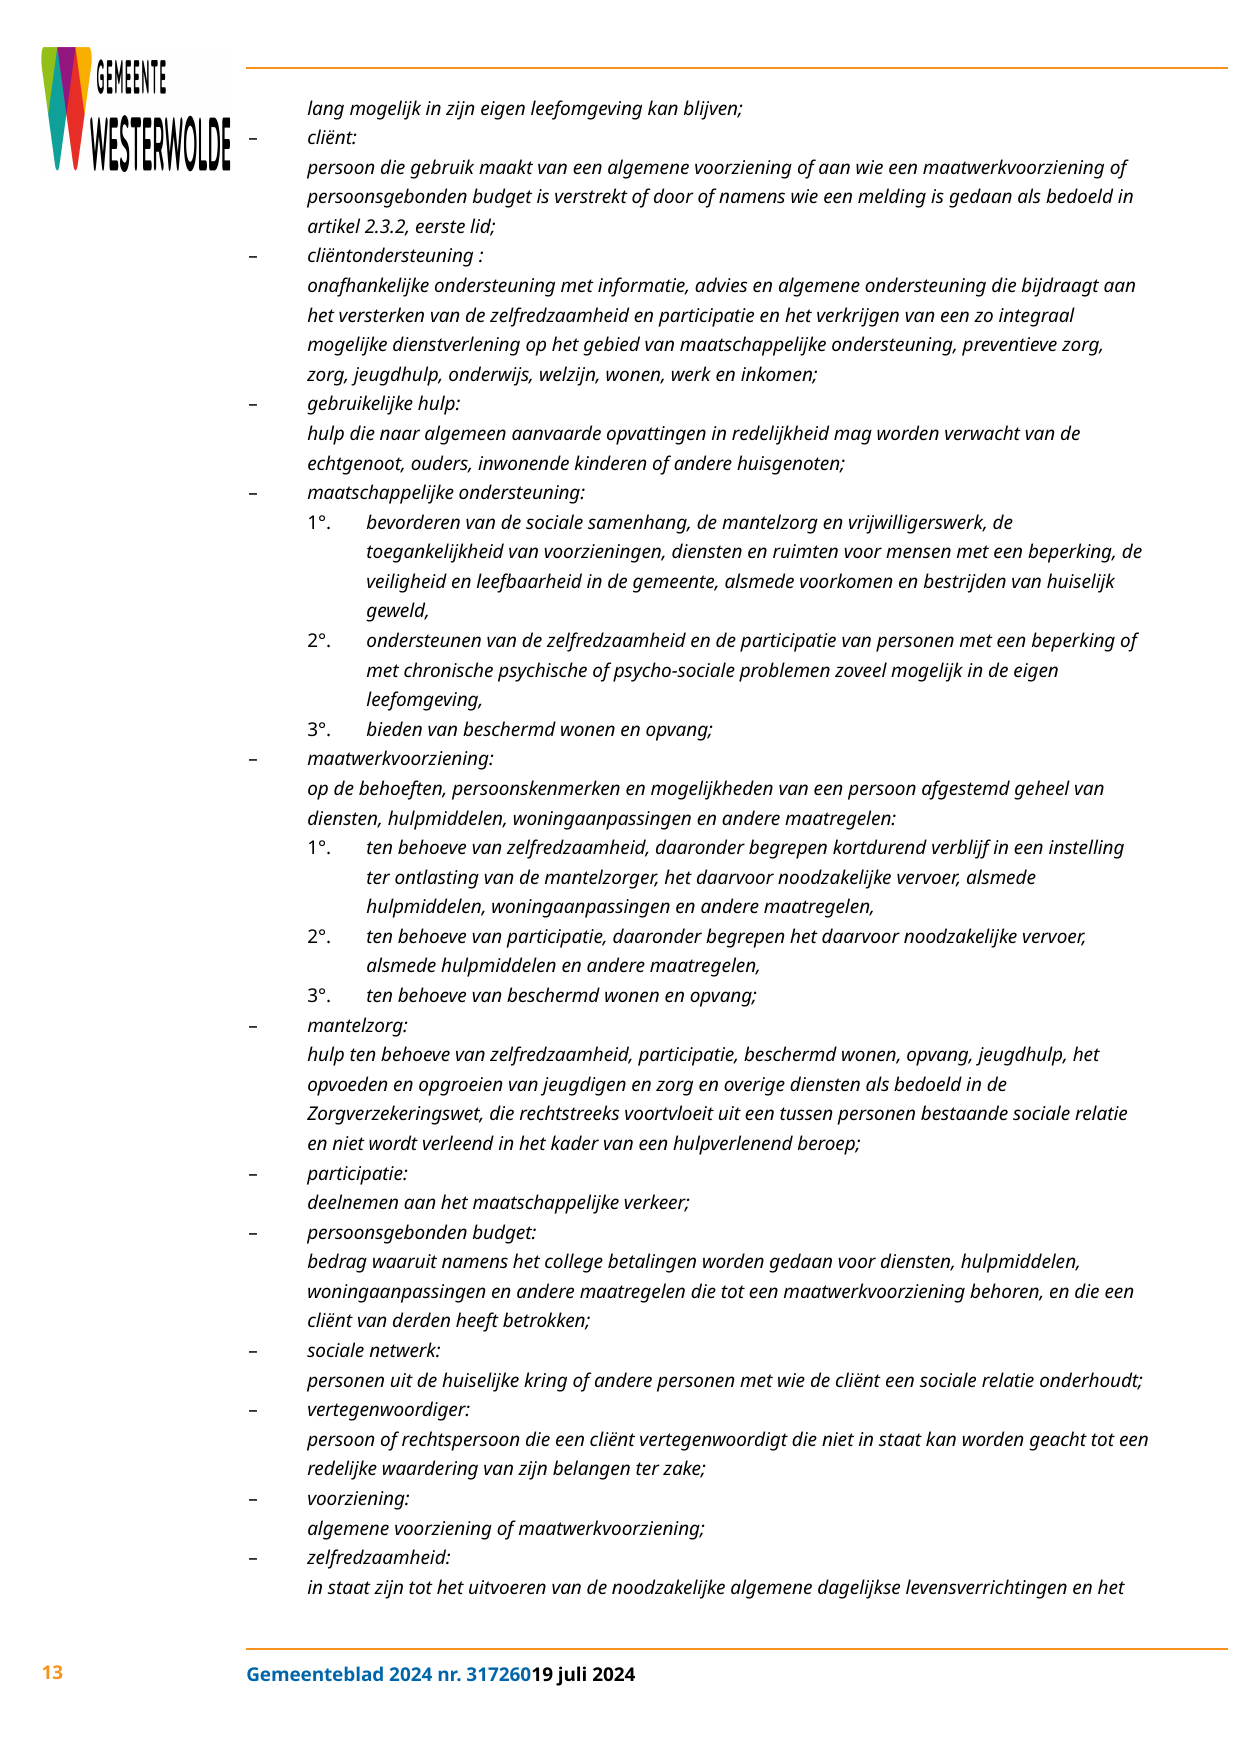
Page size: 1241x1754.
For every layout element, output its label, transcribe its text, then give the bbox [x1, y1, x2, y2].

list ten behoeve van zelfredzaamheid, daaronder begrepen kortdurend verblijf in een instelling ter ontlasting van de mantelzorger, het daarvoor noodzakelijke vervoer, alsmede hulpmiddelen, woningaanpassingen en andere maatregelen, [307, 834, 1152, 919]
picture [41, 47, 231, 172]
list hulp die naar algemeen aanvaarde opvattingen in redelijkheid mag worden verwacht van de echtgenoot, ouders, inwonende kinderen of andere huisgenoten; [248, 420, 1152, 476]
list deelnemen aan het maatschappelijke verkeer; [248, 1189, 1152, 1215]
list persoon of rechtspersoon die een cliënt vertegenwoordigt die niet in staat kan worden geacht tot een redelijke waardering van zijn belangen ter zake; [248, 1426, 1152, 1481]
list cliёntondersteuning : [248, 243, 1152, 268]
list bevorderen van de sociale samenhang, de mantelzorg en vrijwilligerswerk, de toegankelijkheid van voorzieningen, diensten en ruimten voor mensen met een beperking, de veiligheid en leefbaarheid in de gemeente, alsmede voorkomen en bestrijden van huiselijk geweld, [307, 509, 1152, 623]
list cliënt: [248, 124, 1152, 150]
list persoon die gebruik maakt van een algemene voorziening of aan wie een maatwerkvoorziening of persoonsgebonden budget is verstrekt of door of namens wie een melding is gedaan als bedoeld in artikel 2.3.2, eerste lid; [248, 154, 1152, 239]
list ten behoeve van beschermd wonen en opvang; [307, 982, 1152, 1008]
list algemene voorziening of maatwerkvoorziening; [248, 1515, 1152, 1541]
list ondersteunen van de zelfredzaamheid en de participatie van personen met een beperking of met chronische psychische of psycho-sociale problemen zoveel mogelijk in de eigen leefomgeving, [307, 627, 1152, 712]
list participatie: [248, 1160, 1152, 1186]
list maatschappelijke ondersteuning: [248, 479, 1152, 505]
list sociale netwerk: [248, 1337, 1152, 1363]
list lang mogelijk in zijn eigen leefomgeving kan blijven; [248, 95, 1152, 121]
list onafhankelijke ondersteuning met informatie, advies en algemene ondersteuning die bijdraagt aan het versterken van de zelfredzaamheid en participatie en het verkrijgen van een zo integraal mogelijke dienstverlening op het gebied van maatschappelijke ondersteuning, preventieve zorg, zorg, jeugdhulp, onderwijs, welzijn, wonen, werk en inkomen; [248, 272, 1152, 387]
list vertegenwoordiger: [248, 1396, 1152, 1422]
list ten behoeve van participatie, daaronder begrepen het daarvoor noodzakelijke vervoer, alsmede hulpmiddelen en andere maatregelen, [307, 923, 1152, 978]
list bedrag waaruit namens het college betalingen worden gedaan voor diensten, hulpmiddelen, woningaanpassingen en andere maatregelen die tot een maatwerkvoorziening behoren, en die een cliënt van derden heeft betrokken; [248, 1248, 1152, 1333]
list mantelzorg: [248, 1012, 1152, 1038]
list maatwerkvoorziening: [248, 746, 1152, 771]
list personen uit de huiselijke kring of andere personen met wie de cliёnt een sociale relatie onderhoudt; [248, 1367, 1152, 1393]
list bieden van beschermd wonen en opvang; [307, 716, 1152, 742]
list gebruikelijke hulp: [248, 391, 1152, 416]
list in staat zijn tot het uitvoeren van de noodzakelijke algemene dagelijkse levensverrichtingen en het [248, 1574, 1152, 1600]
list hulp ten behoeve van zelfredzaamheid, participatie, beschermd wonen, opvang, jeugdhulp, het opvoeden en opgroeien van jeugdigen en zorg en overige diensten als bedoeld in de Zorgverzekeringswet, die rechtstreeks voortvloeit uit een tussen personen bestaande sociale relatie en niet wordt verleend in het kader van een hulpverlenend beroep; [248, 1041, 1152, 1156]
list voorziening: [248, 1485, 1152, 1511]
list op de behoeften, persoonskenmerken en mogelijkheden van een persoon afgestemd geheel van diensten, hulpmiddelen, woningaanpassingen en andere maatregelen: [248, 775, 1152, 831]
list persoonsgebonden budget: [248, 1219, 1152, 1245]
list zelfredzaamheid: [248, 1544, 1152, 1570]
